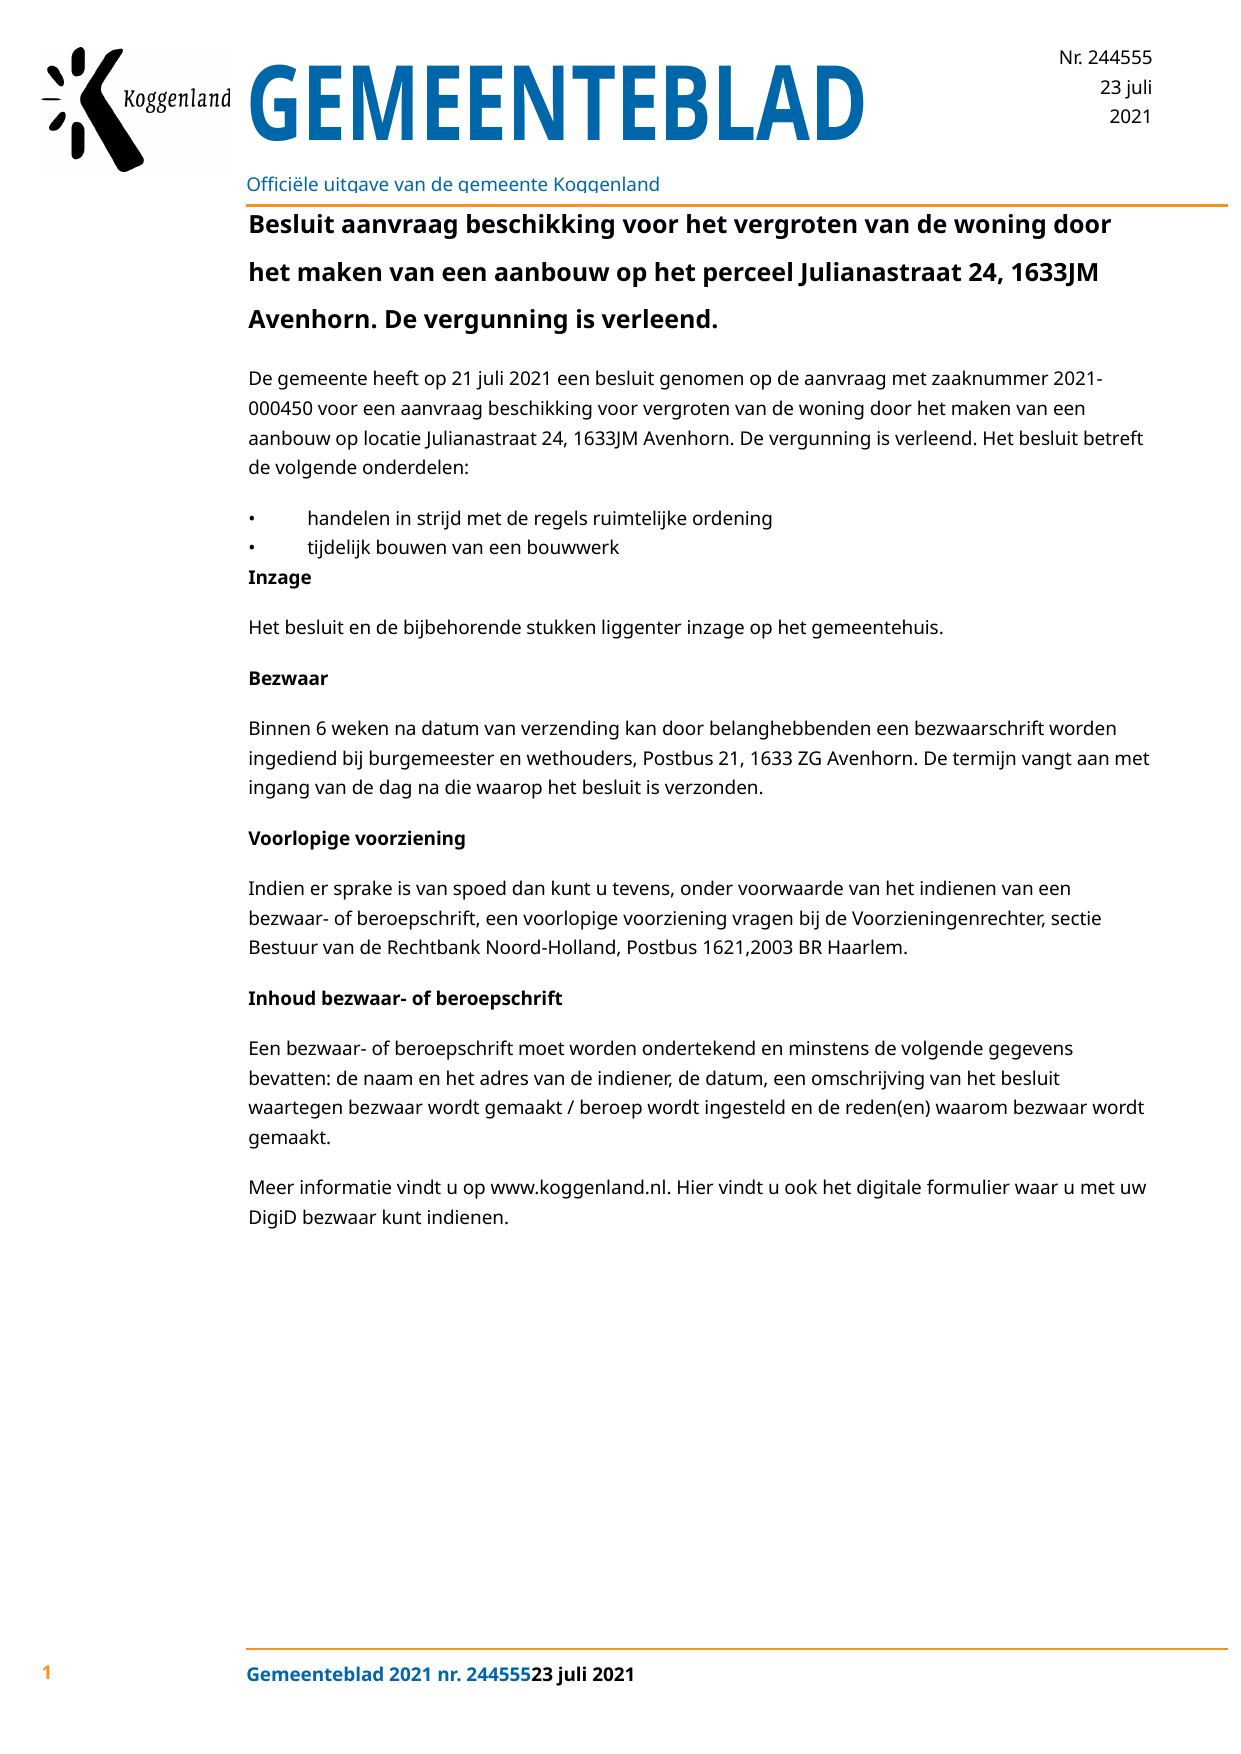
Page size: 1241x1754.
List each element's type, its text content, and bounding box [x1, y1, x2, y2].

text Inzage [248, 564, 1152, 589]
text Indien er sprake is van spoed dan kunt u tevens, onder voorwaarde van het indienen van een bezwaar- of beroepschrift, een voorlopige voorziening vragen bij de Voorzieningenrechter, sectie Bestuur van de Rechtbank Noord-Holland, Postbus 1621,2003 BR Haarlem. [248, 875, 1152, 960]
picture [41, 47, 231, 172]
text Meer informatie vindt u op www.koggenland.nl. Hier vindt u ook het digitale formulier waar u met uw DigiD bezwaar kunt indienen. [248, 1174, 1152, 1229]
text Besluit aanvraag beschikking voor het vergroten van de woning door het maken van een aanbouw op het perceel Julianastraat 24, 1633JM Avenhorn. De vergunning is verleend. [248, 207, 1152, 336]
list tijdelijk bouwen van een bouwwerk [248, 534, 1152, 560]
text Binnen 6 weken na datum van verzending kan door belanghebbenden een bezwaarschrift worden ingediend bij burgemeester en wethouders, Postbus 21, 1633 ZG Avenhorn. De termijn vangt aan met ingang van de dag na die waarop het besluit is verzonden. [248, 715, 1152, 800]
text Bezwaar [248, 665, 1152, 690]
text Het besluit en de bijbehorende stukken liggenter inzage op het gemeentehuis. [248, 614, 1152, 640]
text De gemeente heeft op 21 juli 2021 een besluit genomen op de aanvraag met zaaknummer 2021-000450 voor een aanvraag beschikking voor vergroten van de woning door het maken van een aanbouw op locatie Julianastraat 24, 1633JM Avenhorn. De vergunning is verleend. Het besluit betreft de volgende onderdelen: [248, 366, 1152, 480]
text Een bezwaar- of beroepschrift moet worden ondertekend en minstens de volgende gegevens bevatten: de naam en het adres van de indiener, de datum, een omschrijving van het besluit waartegen bezwaar wordt gemaakt / beroep wordt ingesteld en de reden(en) waarom bezwaar wordt gemaakt. [248, 1035, 1152, 1149]
text Inhoud bezwaar- of beroepschrift [248, 985, 1152, 1010]
list handelen in strijd met de regels ruimtelijke ordening [248, 505, 1152, 530]
text Voorlopige voorziening [248, 825, 1152, 850]
